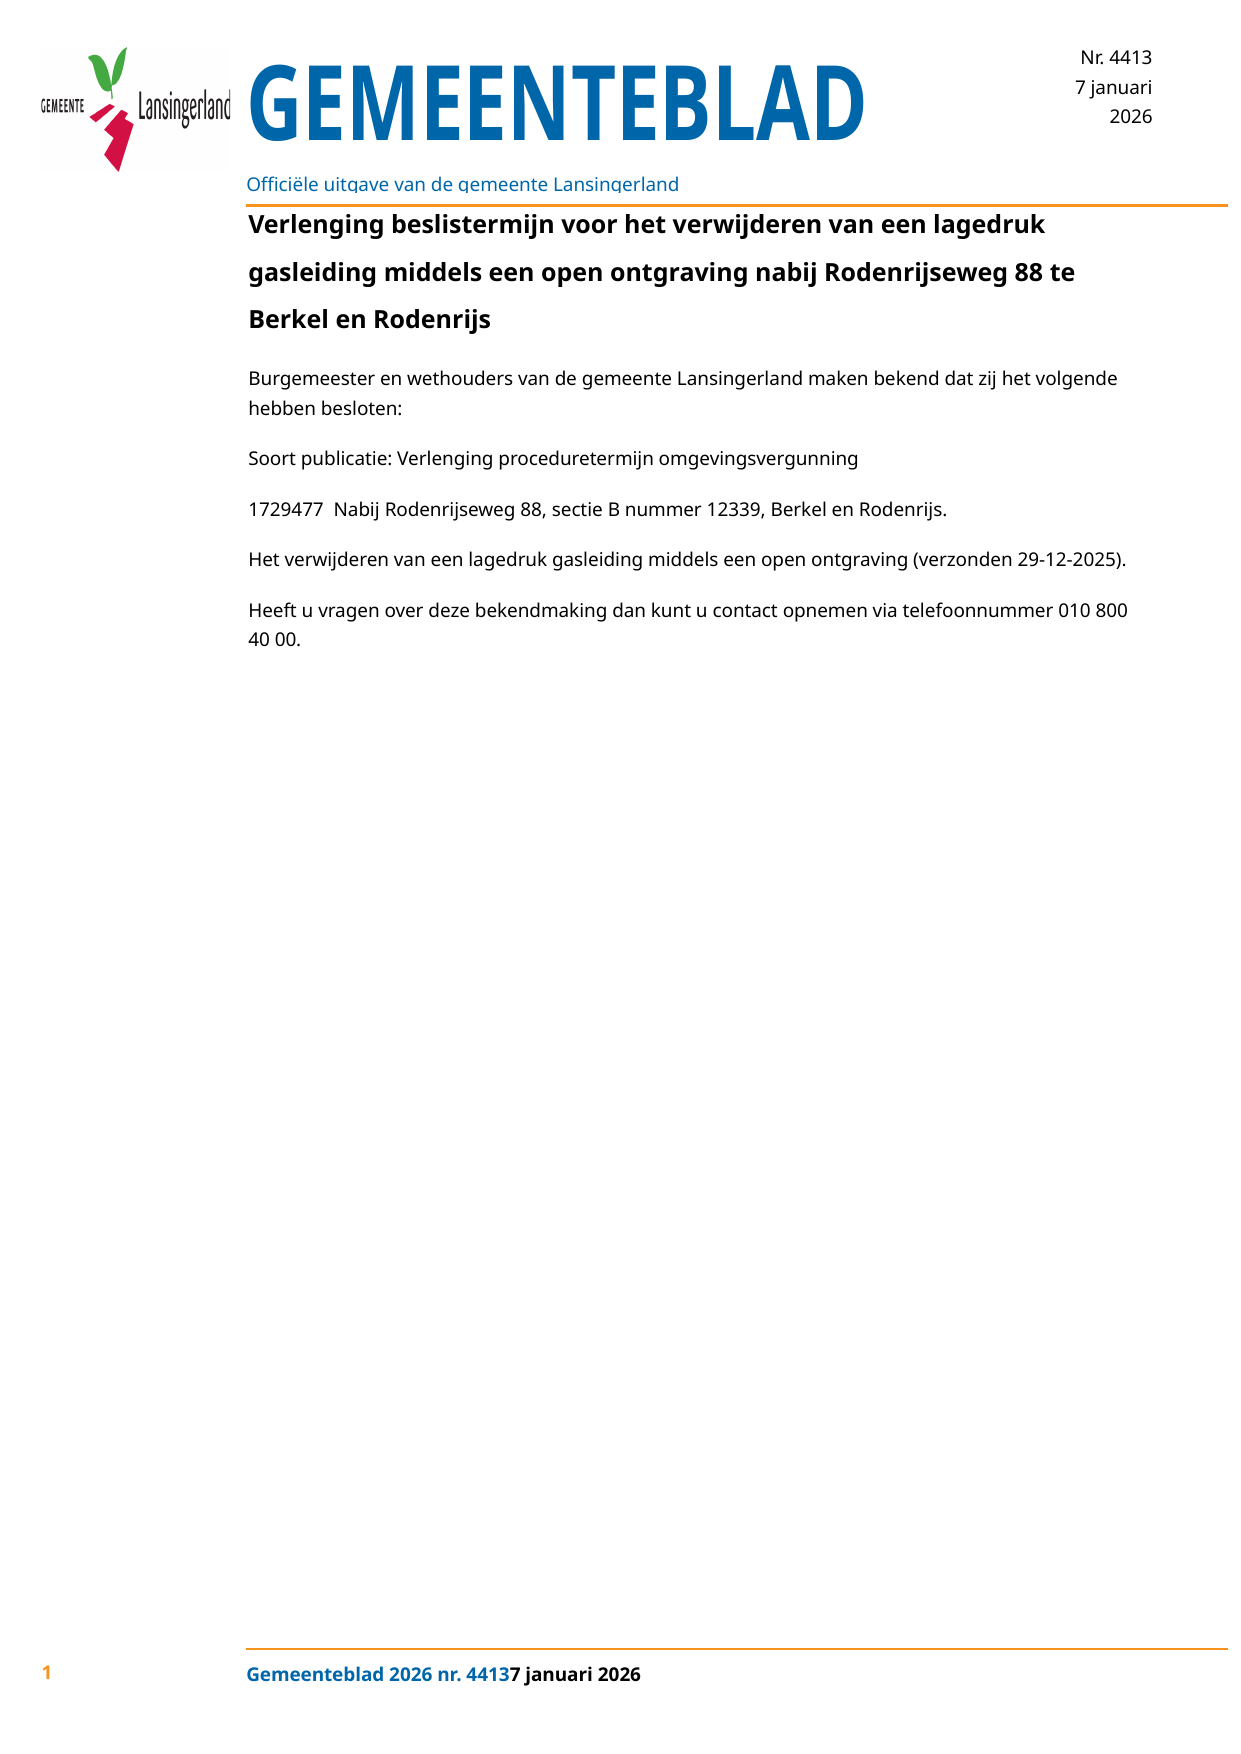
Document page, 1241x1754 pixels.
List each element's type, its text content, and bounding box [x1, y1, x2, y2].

text Heeft u vragen over deze bekendmaking dan kunt u contact opnemen via telefoonnummer 010 800 40 00. [248, 597, 1152, 652]
picture [41, 47, 231, 172]
text 1729477 Nabij Rodenrijseweg 88, sectie B nummer 12339, Berkel en Rodenrijs. [248, 496, 1152, 522]
text Burgemeester en wethouders van de gemeente Lansingerland maken bekend dat zij het volgende hebben besloten: [248, 366, 1152, 421]
text Soort publicatie: Verlenging proceduretermijn omgevingsvergunning [248, 446, 1152, 471]
text Verlenging beslistermijn voor het verwijderen van een lagedruk gasleiding middels een open ontgraving nabij Rodenrijseweg 88 te Berkel en Rodenrijs [248, 207, 1152, 336]
text Het verwijderen van een lagedruk gasleiding middels een open ontgraving (verzonden 29-12-2025). [248, 546, 1152, 572]
